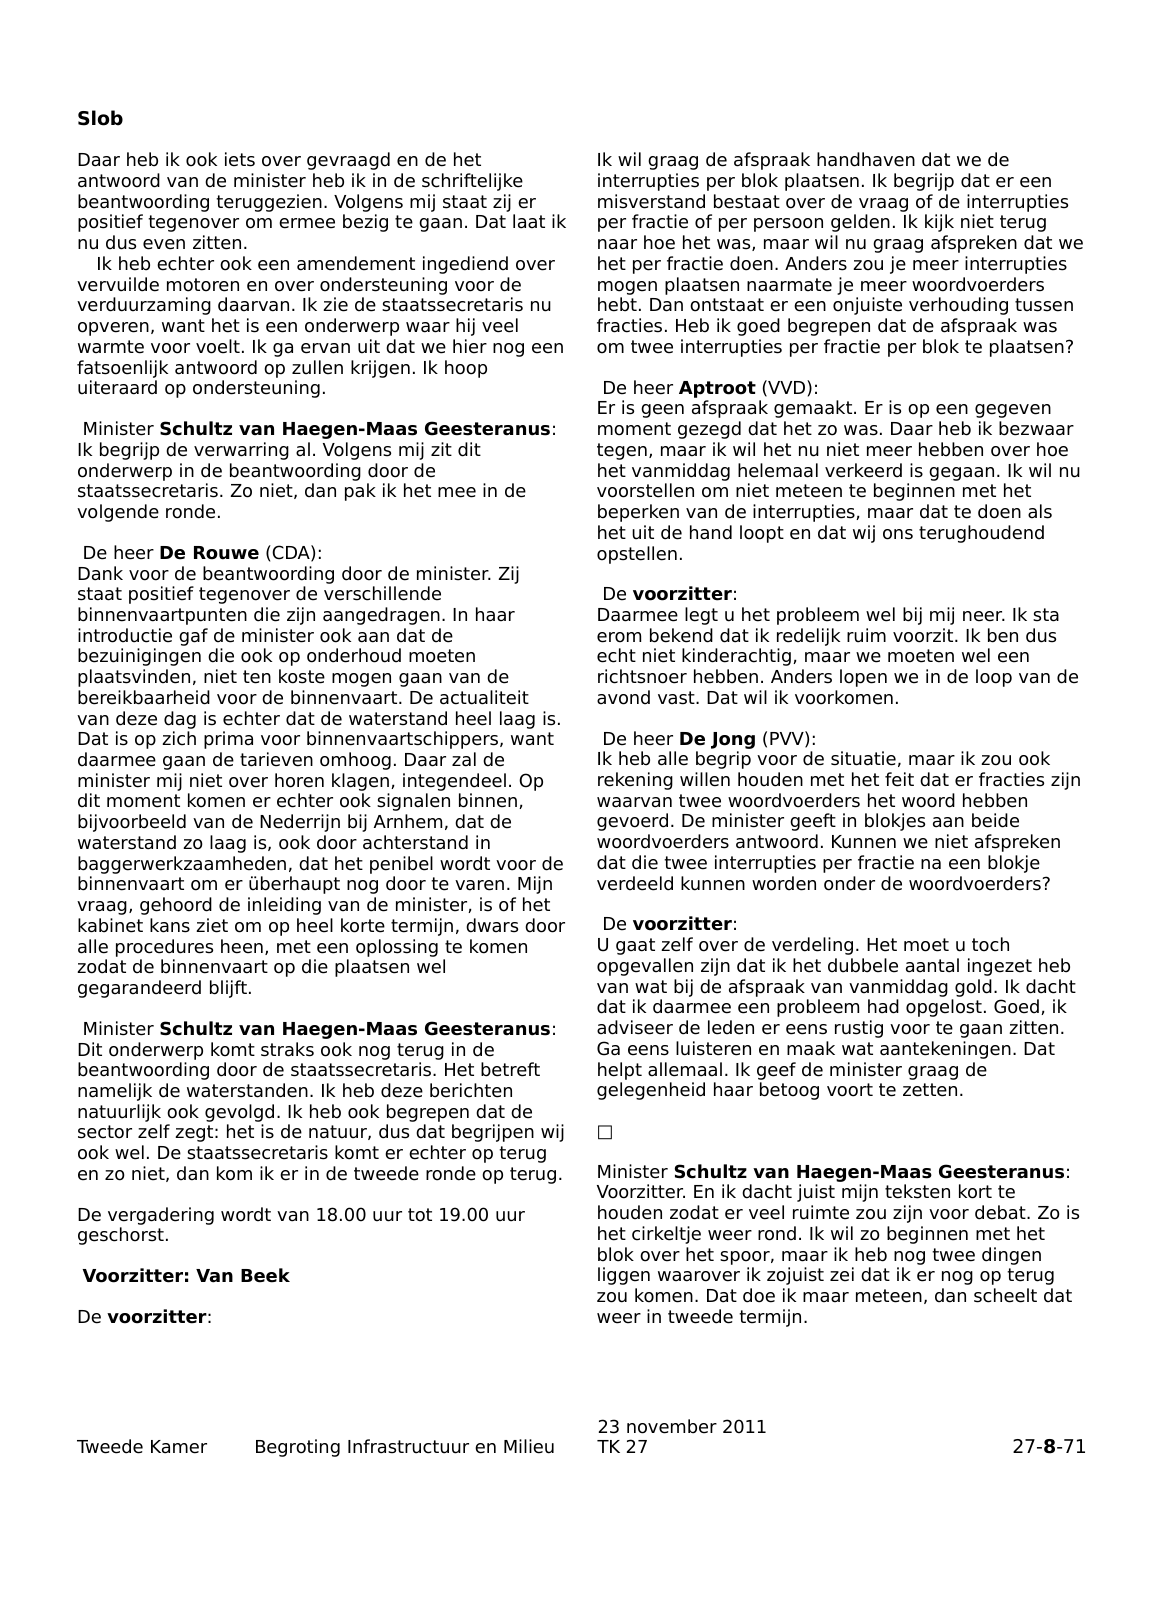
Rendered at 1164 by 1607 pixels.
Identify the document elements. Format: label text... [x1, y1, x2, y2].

text Minister Schultz van Haegen-Maas Geesteranus: [596, 1162, 1087, 1182]
text Dit onderwerp komt straks ook nog terug in de beantwoording door de staatssecretaris. Het betreft namelijk de waterstanden. Ik heb deze berichten natuurlijk ook gevolgd. Ik heb ook begrepen dat de sector zelf zegt: het is de natuur, dus dat begrijpen wij ook wel. De staatssecretaris komt er echter op terug en zo niet, dan kom ik er in de tweede ronde op terug. [77, 1039, 567, 1184]
text Minister Schultz van Haegen-Maas Geesteranus: [77, 419, 567, 440]
text Daarmee legt u het probleem wel bij mij neer. Ik sta erom bekend dat ik redelijk ruim voorzit. Ik ben dus echt niet kinderachtig, maar we moeten wel een richtsnoer hebben. Anders lopen we in de loop van de avond vast. Dat wil ik voorkomen. [596, 605, 1087, 708]
text De voorzitter: [77, 1307, 567, 1327]
text Ik begrijp de verwarring al. Volgens mij zit dit onderwerp in de beantwoording door de staatssecretaris. Zo niet, dan pak ik het mee in de volgende ronde. [77, 440, 567, 523]
text Ik wil graag de afspraak handhaven dat we de interrupties per blok plaatsen. Ik begrijp dat er een misverstand bestaat over de vraag of de interrupties per fractie of per persoon gelden. Ik kijk niet terug naar hoe het was, maar wil nu graag afspreken dat we het per fractie doen. Anders zou je meer interrupties mogen plaatsen naarmate je meer woordvoerders hebt. Dan ontstaat er een onjuiste verhouding tussen fracties. Heb ik goed begrepen dat de afspraak was om twee interrupties per fractie per blok te plaatsen? [596, 150, 1087, 357]
text De heer De Jong (PVV): [596, 728, 1087, 749]
text U gaat zelf over de verdeling. Het moet u toch opgevallen zijn dat ik het dubbele aantal ingezet heb van wat bij de afspraak van vanmiddag gold. Ik dacht dat ik daarmee een probleem had opgelost. Goed, ik adviseer de leden er eens rustig voor te gaan zitten. Ga eens luisteren en maak wat aantekeningen. Dat helpt allemaal. Ik geef de minister graag de gelegenheid haar betoog voort te zetten. [596, 935, 1087, 1101]
text Ik heb alle begrip voor de situatie, maar ik zou ook rekening willen houden met het feit dat er fracties zijn waarvan twee woordvoerders het woord hebben gevoerd. De minister geeft in blokjes aan beide woordvoerders antwoord. Kunnen we niet afspreken dat die twee interrupties per fractie na een blokje verdeeld kunnen worden onder de woordvoerders? [596, 749, 1087, 894]
text De vergadering wordt van 18.00 uur tot 19.00 uur geschorst. [77, 1204, 567, 1246]
text Voorzitter. En ik dacht juist mijn teksten kort te houden zodat er veel ruimte zou zijn voor debat. Zo is het cirkeltje weer rond. Ik wil zo beginnen met het blok over het spoor, maar ik heb nog twee dingen liggen waarover ik zojuist zei dat ik er nog op terug zou komen. Dat doe ik maar meteen, dan scheelt dat weer in tweede termijn. [596, 1182, 1087, 1327]
text De heer Aptroot (VVD): [596, 377, 1087, 398]
text Daar heb ik ook iets over gevraagd en de het antwoord van de minister heb ik in de schriftelijke beantwoording teruggezien. Volgens mij staat zij er positief tegenover om ermee bezig te gaan. Dat laat ik nu dus even zitten. [77, 150, 567, 254]
text □ [596, 1121, 1087, 1142]
text De voorzitter: [596, 914, 1087, 935]
text De voorzitter: [596, 584, 1087, 605]
text Voorzitter: Van Beek [77, 1266, 567, 1287]
text Ik heb echter ook een amendement ingediend over vervuilde motoren en over ondersteuning voor de verduurzaming daarvan. Ik zie de staatssecretaris nu opveren, want het is een onderwerp waar hij veel warmte voor voelt. Ik ga ervan uit dat we hier nog een fatsoenlijk antwoord op zullen krijgen. Ik hoop uiteraard op ondersteuning. [77, 254, 567, 399]
text Er is geen afspraak gemaakt. Er is op een gegeven moment gezegd dat het zo was. Daar heb ik bezwaar tegen, maar ik wil het nu niet meer hebben over hoe het vanmiddag helemaal verkeerd is gegaan. Ik wil nu voorstellen om niet meteen te beginnen met het beperken van de interrupties, maar dat te doen als het uit de hand loopt en dat wij ons terughoudend opstellen. [596, 398, 1087, 564]
text De heer De Rouwe (CDA): [77, 543, 567, 563]
text Dank voor de beantwoording door de minister. Zij staat positief tegenover de verschillende binnenvaartpunten die zijn aangedragen. In haar introductie gaf de minister ook aan dat de bezuinigingen die ook op onderhoud moeten plaatsvinden, niet ten koste mogen gaan van de bereikbaarheid voor de binnenvaart. De actualiteit van deze dag is echter dat de waterstand heel laag is. Dat is op zich prima voor binnenvaartschippers, want daarmee gaan de tarieven omhoog. Daar zal de minister mij niet over horen klagen, integendeel. Op dit moment komen er echter ook signalen binnen, bijvoorbeeld van de Nederrijn bij Arnhem, dat de waterstand zo laag is, ook door achterstand in baggerwerkzaamheden, dat het penibel wordt voor de binnenvaart om er überhaupt nog door te varen. Mijn vraag, gehoord de inleiding van de minister, is of het kabinet kans ziet om op heel korte termijn, dwars door alle procedures heen, met een oplossing te komen zodat de binnenvaart op die plaatsen wel gegarandeerd blijft. [77, 563, 567, 999]
text Minister Schultz van Haegen-Maas Geesteranus: [77, 1019, 567, 1039]
